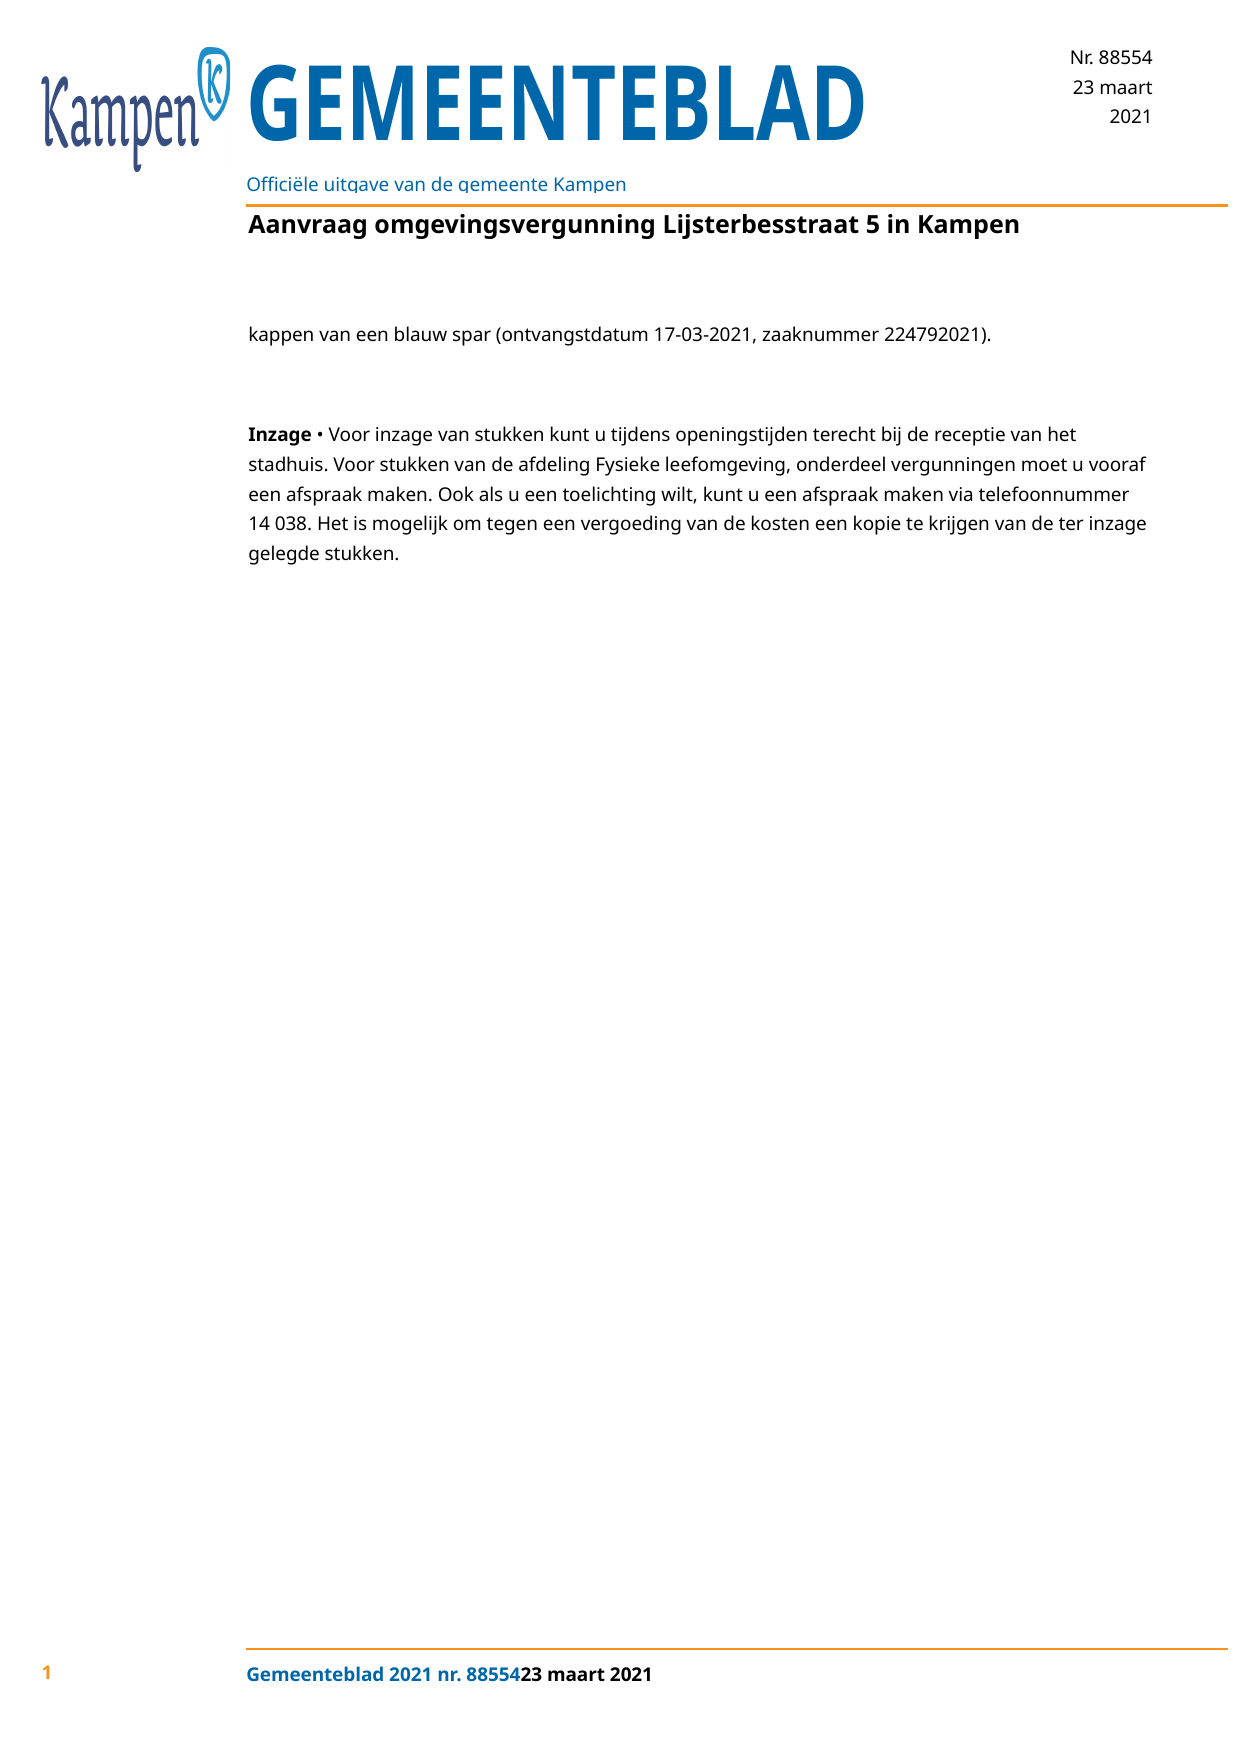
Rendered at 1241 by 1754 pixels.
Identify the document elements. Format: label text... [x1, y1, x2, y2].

picture [41, 47, 231, 172]
text Inzage • Voor inzage van stukken kunt u tijdens openingstijden terecht bij de receptie van het stadhuis. Voor stukken van de afdeling Fysieke leefomgeving, onderdeel vergunningen moet u vooraf een afspraak maken. Ook als u een toelichting wilt, kunt u een afspraak maken via telefoonnummer 14 038. Het is mogelijk om tegen een vergoeding van de kosten een kopie te krijgen van de ter inzage gelegde stukken. [248, 422, 1152, 566]
text kappen van een blauw spar (ontvangstdatum 17-03-2021, zaaknummer 224792021). [248, 321, 1152, 346]
text Aanvraag omgevingsvergunning Lijsterbesstraat 5 in Kampen [248, 207, 1152, 241]
